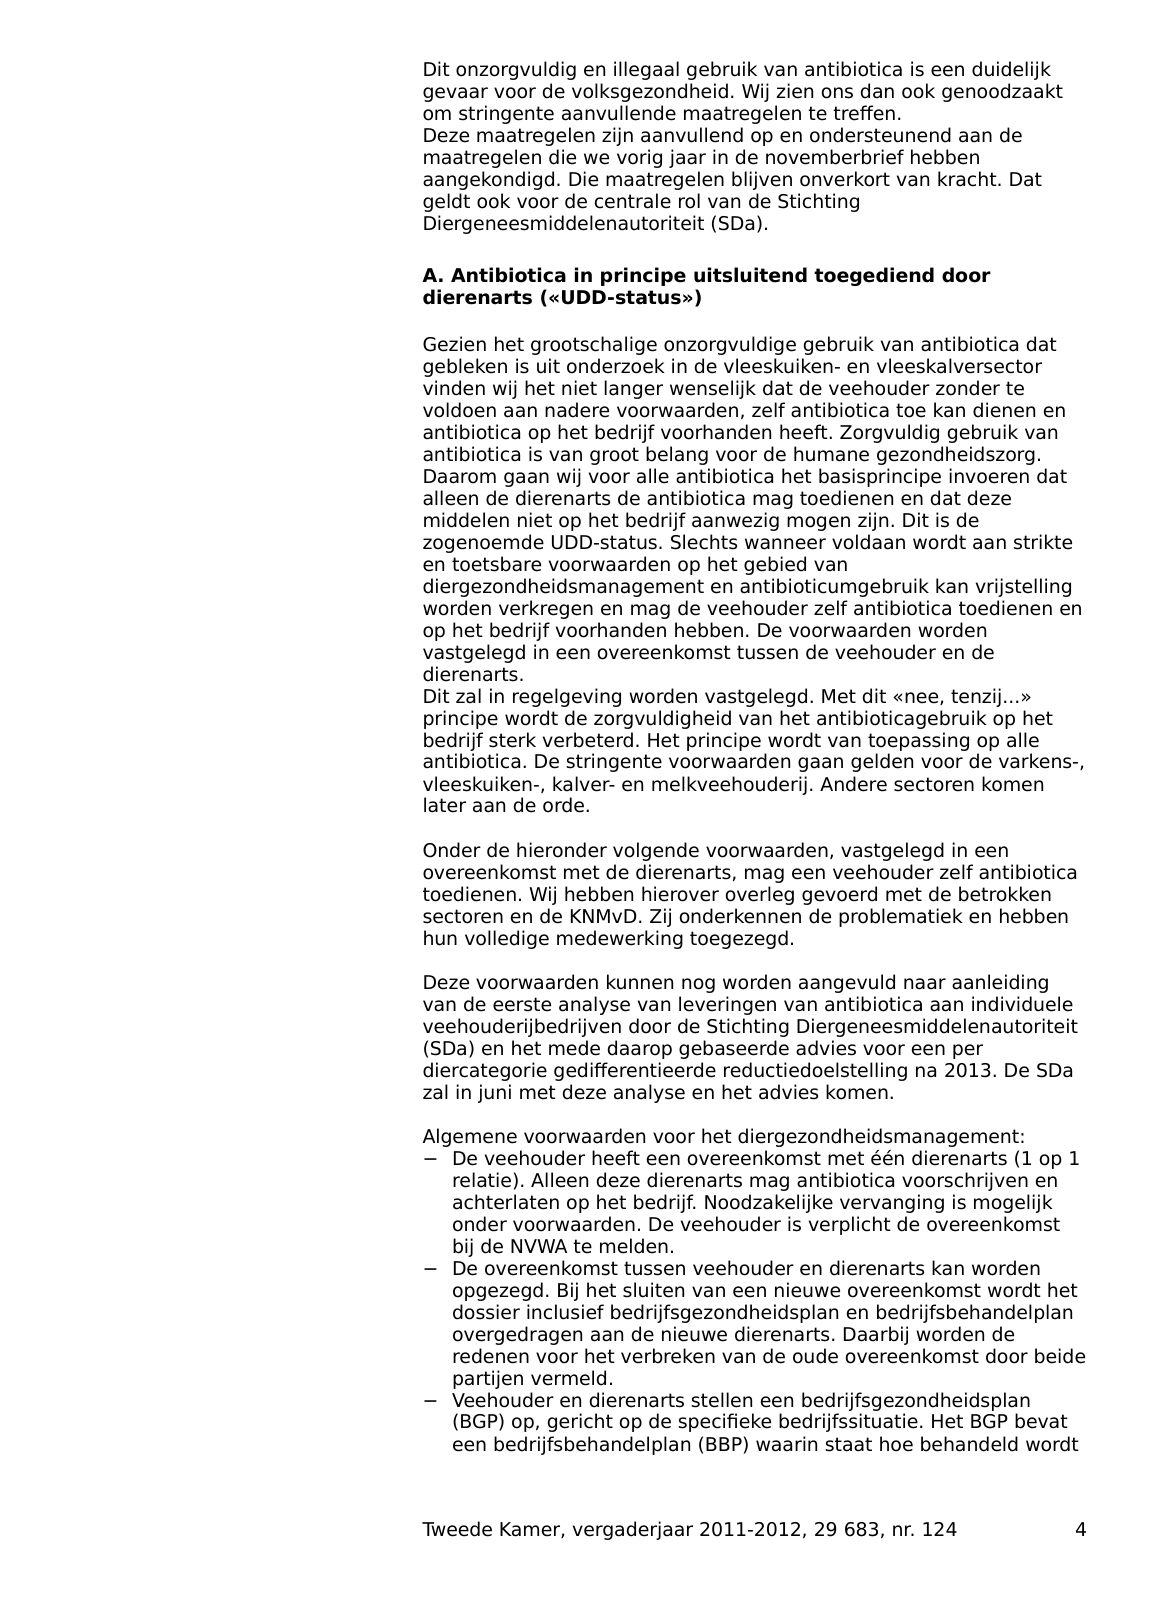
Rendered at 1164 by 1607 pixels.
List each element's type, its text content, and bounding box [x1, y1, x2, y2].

text Gezien het grootschalige onzorgvuldige gebruik van antibiotica dat gebleken is uit onderzoek in de vleeskuiken- en vleeskalversector vinden wij het niet langer wenselijk dat de veehouder zonder te voldoen aan nadere voorwaarden, zelf antibiotica toe kan dienen en antibiotica op het bedrijf voorhanden heeft. Zorgvuldig gebruik van antibiotica is van groot belang voor de humane gezondheidszorg. Daarom gaan wij voor alle antibiotica het basisprincipe invoeren dat alleen de dierenarts de antibiotica mag toedienen en dat deze middelen niet op het bedrijf aanwezig mogen zijn. Dit is de zogenoemde UDD-status. Slechts wanneer voldaan wordt aan strikte en toetsbare voorwaarden op het gebied van diergezondheidsmanagement en antibioticumgebruik kan vrijstelling worden verkregen en mag de veehouder zelf antibiotica toedienen en op het bedrijf voorhanden hebben. De voorwaarden worden vastgelegd in een overeenkomst tussen de veehouder en de dierenarts. [422, 334, 1087, 686]
subtitle A. Antibiotica in principe uitsluitend toegediend door dierenarts («UDD-status») [422, 265, 1087, 309]
text Deze voorwaarden kunnen nog worden aangevuld naar aanleiding van de eerste analyse van leveringen van antibiotica aan individuele veehouderijbedrijven door de Stichting Diergeneesmiddelenautoriteit (SDa) en het mede daarop gebaseerde advies voor een per diercategorie gedifferentieerde reductiedoelstelling na 2013. De SDa zal in juni met deze analyse en het advies komen. [422, 972, 1087, 1103]
text Onder de hieronder volgende voorwaarden, vastgelegd in een overeenkomst met de dierenarts, mag een veehouder zelf antibiotica toedienen. Wij hebben hierover overleg gevoerd met de betrokken sectoren en de KNMvD. Zij onderkennen de problematiek en hebben hun volledige medewerking toegezegd. [422, 839, 1087, 949]
text Algemene voorwaarden voor het diergezondheidsmanagement: [422, 1126, 1087, 1148]
text Dit onzorgvuldig en illegaal gebruik van antibiotica is een duidelijk gevaar voor de volksgezondheid. Wij zien ons dan ook genoodzaakt om stringente aanvullende maatregelen te treffen. [422, 59, 1087, 125]
text − Veehouder en dierenarts stellen een bedrijfsgezondheidsplan (BGP) op, gericht op de specifieke bedrijfssituatie. Het BGP bevat een bedrijfsbehandelplan (BBP) waarin staat hoe behandeld wordt [422, 1389, 1087, 1455]
text Dit zal in regelgeving worden vastgelegd. Met dit «nee, tenzij...» principe wordt de zorgvuldigheid van het antibioticagebruik op het bedrijf sterk verbeterd. Het principe wordt van toepassing op alle antibiotica. De stringente voorwaarden gaan gelden voor de varkens-, vleeskuiken-, kalver- en melkveehouderij. Andere sectoren komen later aan de orde. [422, 686, 1087, 817]
text − De overeenkomst tussen veehouder en dierenarts kan worden opgezegd. Bij het sluiten van een nieuwe overeenkomst wordt het dossier inclusief bedrijfsgezondheidsplan en bedrijfsbehandelplan overgedragen aan de nieuwe dierenarts. Daarbij worden de redenen voor het verbreken van de oude overeenkomst door beide partijen vermeld. [422, 1258, 1087, 1389]
text − De veehouder heeft een overeenkomst met één dierenarts (1 op 1 relatie). Alleen deze dierenarts mag antibiotica voorschrijven en achterlaten op het bedrijf. Noodzakelijke vervanging is mogelijk onder voorwaarden. De veehouder is verplicht de overeenkomst bij de NVWA te melden. [422, 1148, 1087, 1258]
text Deze maatregelen zijn aanvullend op en ondersteunend aan de maatregelen die we vorig jaar in de novemberbrief hebben aangekondigd. Die maatregelen blijven onverkort van kracht. Dat geldt ook voor de centrale rol van de Stichting Diergeneesmiddelenautoriteit (SDa). [422, 125, 1087, 235]
